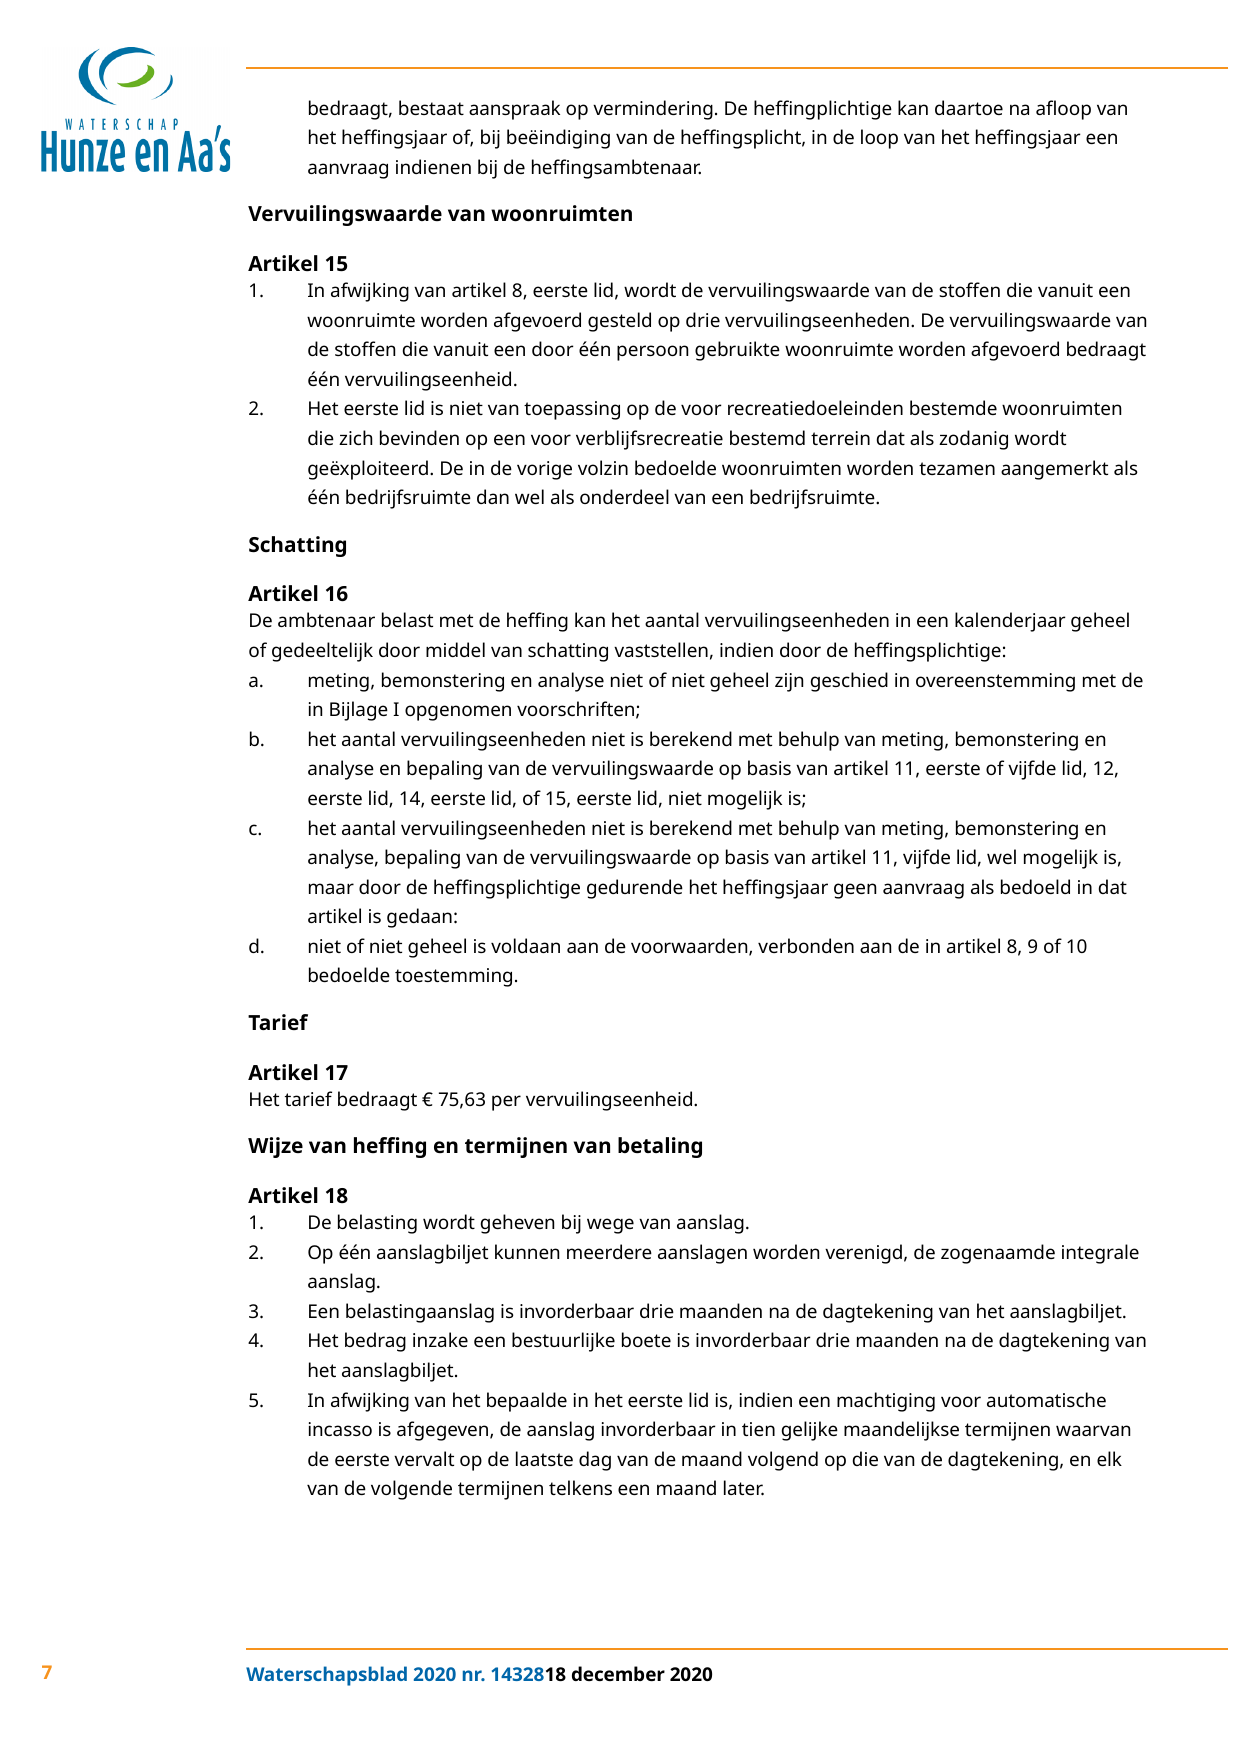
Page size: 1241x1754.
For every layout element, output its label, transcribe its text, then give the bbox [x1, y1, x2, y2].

text Artikel 15 [248, 249, 1152, 277]
list De belasting wordt geheven bij wege van aanslag. [248, 1209, 1152, 1235]
text Artikel 17 [248, 1058, 1152, 1086]
text Artikel 18 [248, 1181, 1152, 1209]
text Wijze van heffing en termijnen van betaling [248, 1132, 1152, 1160]
list niet of niet geheel is voldaan aan de voorwaarden, verbonden aan de in artikel 8, 9 of 10 bedoelde toestemming. [248, 933, 1152, 988]
picture [226, 145, 231, 156]
list bedraagt, bestaat aanspraak op vermindering. De heffingplichtige kan daartoe na afloop van het heffingsjaar of, bij beëindiging van de heffingsplicht, in de loop van het heffingsjaar een aanvraag indienen bij de heffingsambtenaar. [248, 95, 1152, 180]
text Het tarief bedraagt € 75,63 per vervuilingseenheid. [248, 1086, 1152, 1112]
text Schatting [248, 530, 1152, 558]
list het aantal vervuilingseenheden niet is berekend met behulp van meting, bemonstering en analyse en bepaling van de vervuilingswaarde op basis van artikel 11, eerste of vijfde lid, 12, eerste lid, 14, eerste lid, of 15, eerste lid, niet mogelijk is; [248, 726, 1152, 811]
picture [47, 154, 51, 172]
picture [183, 163, 191, 172]
text Vervuilingswaarde van woonruimten [248, 199, 1152, 228]
list Het bedrag inzake een bestuurlijke boete is invorderbaar drie maanden na de dagtekening van het aanslagbiljet. [248, 1328, 1152, 1383]
list het aantal vervuilingseenheden niet is berekend met behulp van meting, bemonstering en analyse, bepaling van de vervuilingswaarde op basis van artikel 11, vijfde lid, wel mogelijk is, maar door de heffingsplichtige gedurende het heffingsjaar geen aanvraag als bedoeld in dat artikel is gedaan: [248, 815, 1152, 929]
list Een belastingaanslag is invorderbaar drie maanden na de dagtekening van het aanslagbiljet. [248, 1298, 1152, 1324]
text Artikel 16 [248, 579, 1152, 608]
list In afwijking van het bepaalde in het eerste lid is, indien een machtiging voor automatische incasso is afgegeven, de aanslag invorderbaar in tien gelijke maandelijkse termijnen waarvan de eerste vervalt op de laatste dag van de maand volgend op die van de dagtekening, en elk van de volgende termijnen telkens een maand later. [248, 1387, 1152, 1501]
text Tarief [248, 1008, 1152, 1037]
list meting, bemonstering en analyse niet of niet geheel zijn geschied in overeenstemming met de in Bijlage I opgenomen voorschriften; [248, 667, 1152, 722]
picture [41, 47, 231, 172]
list Het eerste lid is niet van toepassing op de voor recreatiedoeleinden bestemde woonruimten die zich bevinden op een voor verblijfsrecreatie bestemd terrein dat als zodanig wordt geëxploiteerd. De in de vorige volzin bedoelde woonruimten worden tezamen aangemerkt als één bedrijfsruimte dan wel als onderdeel van een bedrijfsruimte. [248, 396, 1152, 510]
list Op één aanslagbiljet kunnen meerdere aanslagen worden verenigd, de zogenaamde integrale aanslag. [248, 1239, 1152, 1294]
list In afwijking van artikel 8, eerste lid, wordt de vervuilingswaarde van de stoffen die vanuit een woonruimte worden afgevoerd gesteld op drie vervuilingseenheden. De vervuilingswaarde van de stoffen die vanuit een door één persoon gebruikte woonruimte worden afgevoerd bedraagt één vervuilingseenheid. [248, 277, 1152, 392]
text De ambtenaar belast met de heffing kan het aantal vervuilingseenheden in een kalenderjaar geheel of gedeeltelijk door middel van schatting vaststellen, indien door de heffingsplichtige: [248, 608, 1152, 663]
